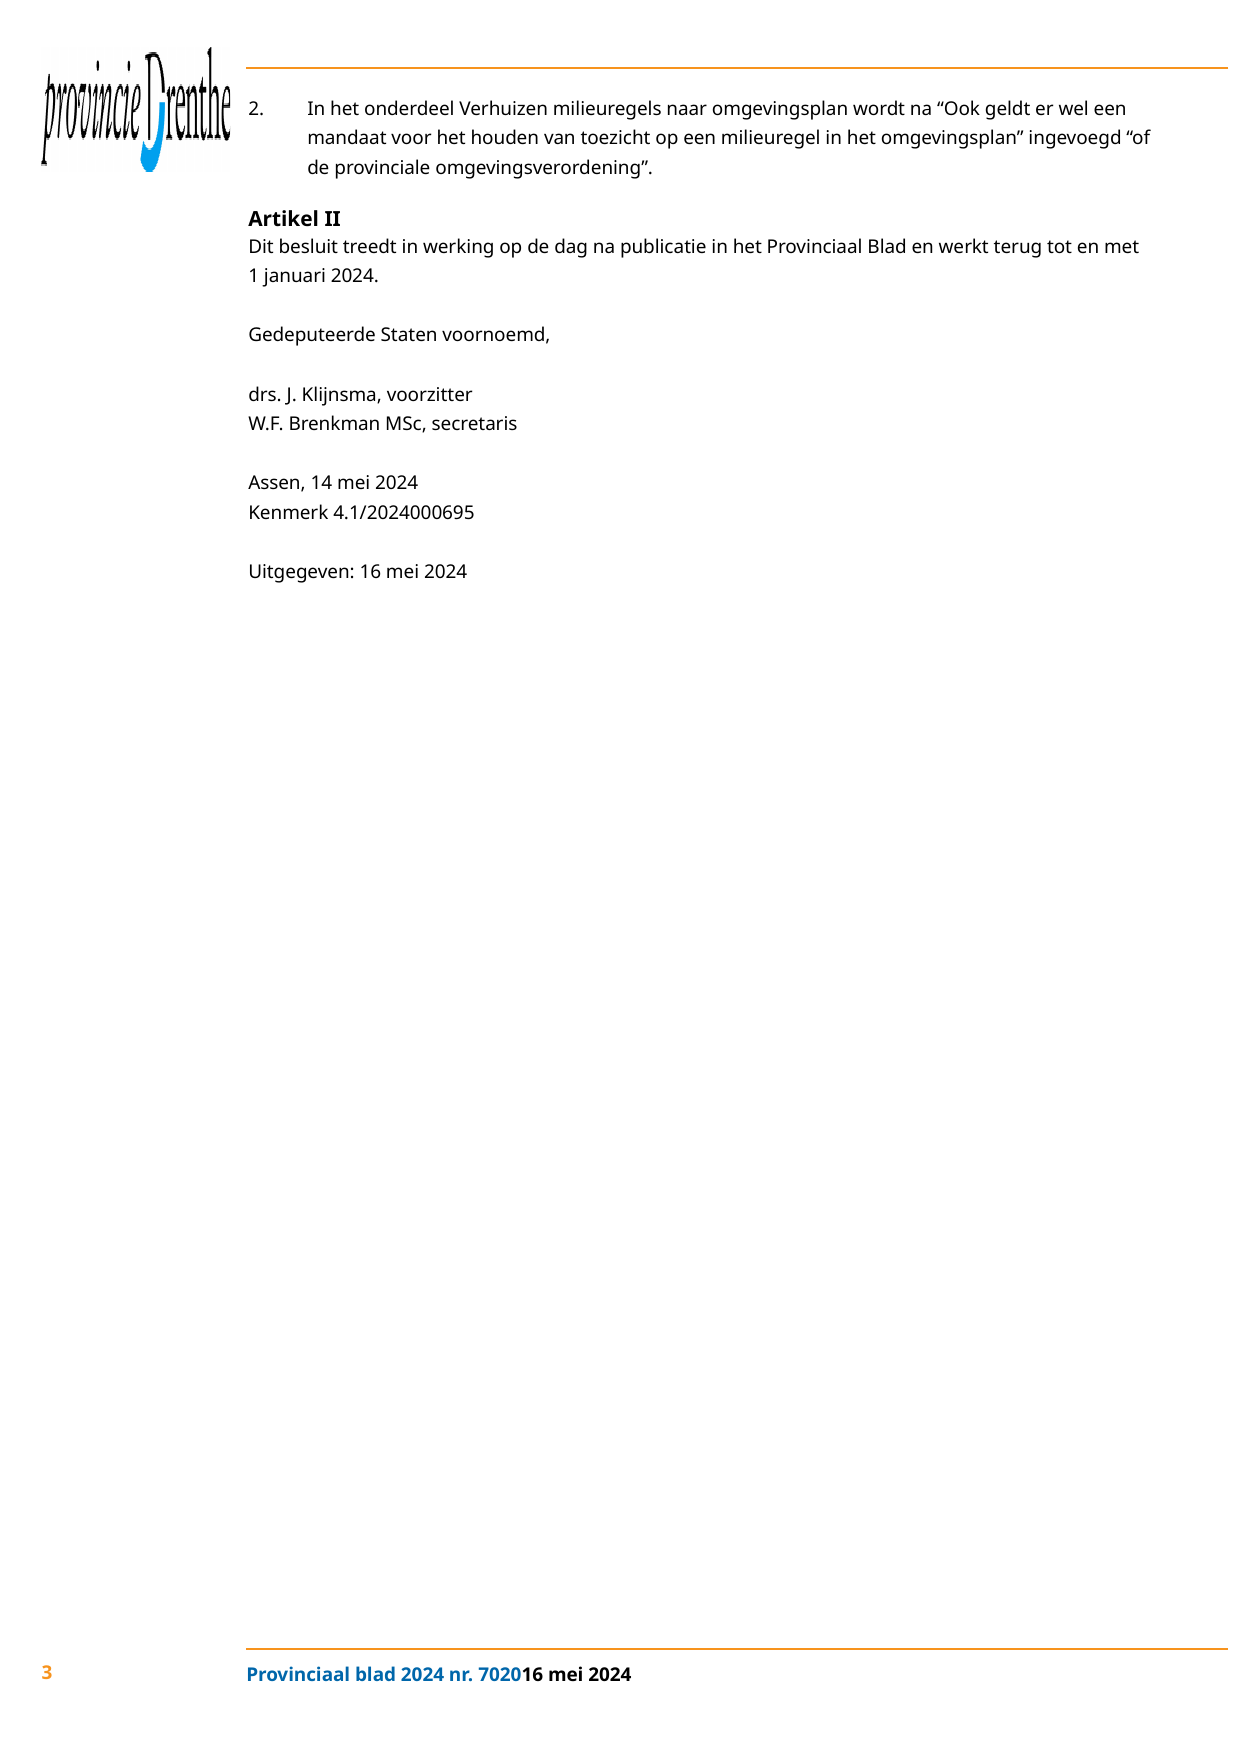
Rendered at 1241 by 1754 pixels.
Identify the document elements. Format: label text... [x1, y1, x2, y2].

text Gedeputeerde Staten voornoemd, [248, 322, 1152, 347]
text drs. J. Klijnsma, voorzitter [248, 381, 1152, 406]
text Dit besluit treedt in werking op de dag na publicatie in het Provinciaal Blad en werkt terug tot en met 1 januari 2024. [248, 233, 1152, 288]
list In het onderdeel Verhuizen milieuregels naar omgevingsplan wordt na “Ook geldt er wel een mandaat voor het houden van toezicht op een milieuregel in het omgevingsplan” ingevoegd “of de provinciale omgevingsverordening”. [248, 95, 1152, 180]
text Assen, 14 mei 2024 [248, 469, 1152, 495]
picture [41, 47, 231, 172]
text W.F. Brenkman MSc, secretaris [248, 410, 1152, 436]
text Kenmerk 4.1/2024000695 [248, 499, 1152, 525]
text Artikel II [248, 204, 1152, 233]
text Uitgegeven: 16 mei 2024 [248, 558, 1152, 584]
